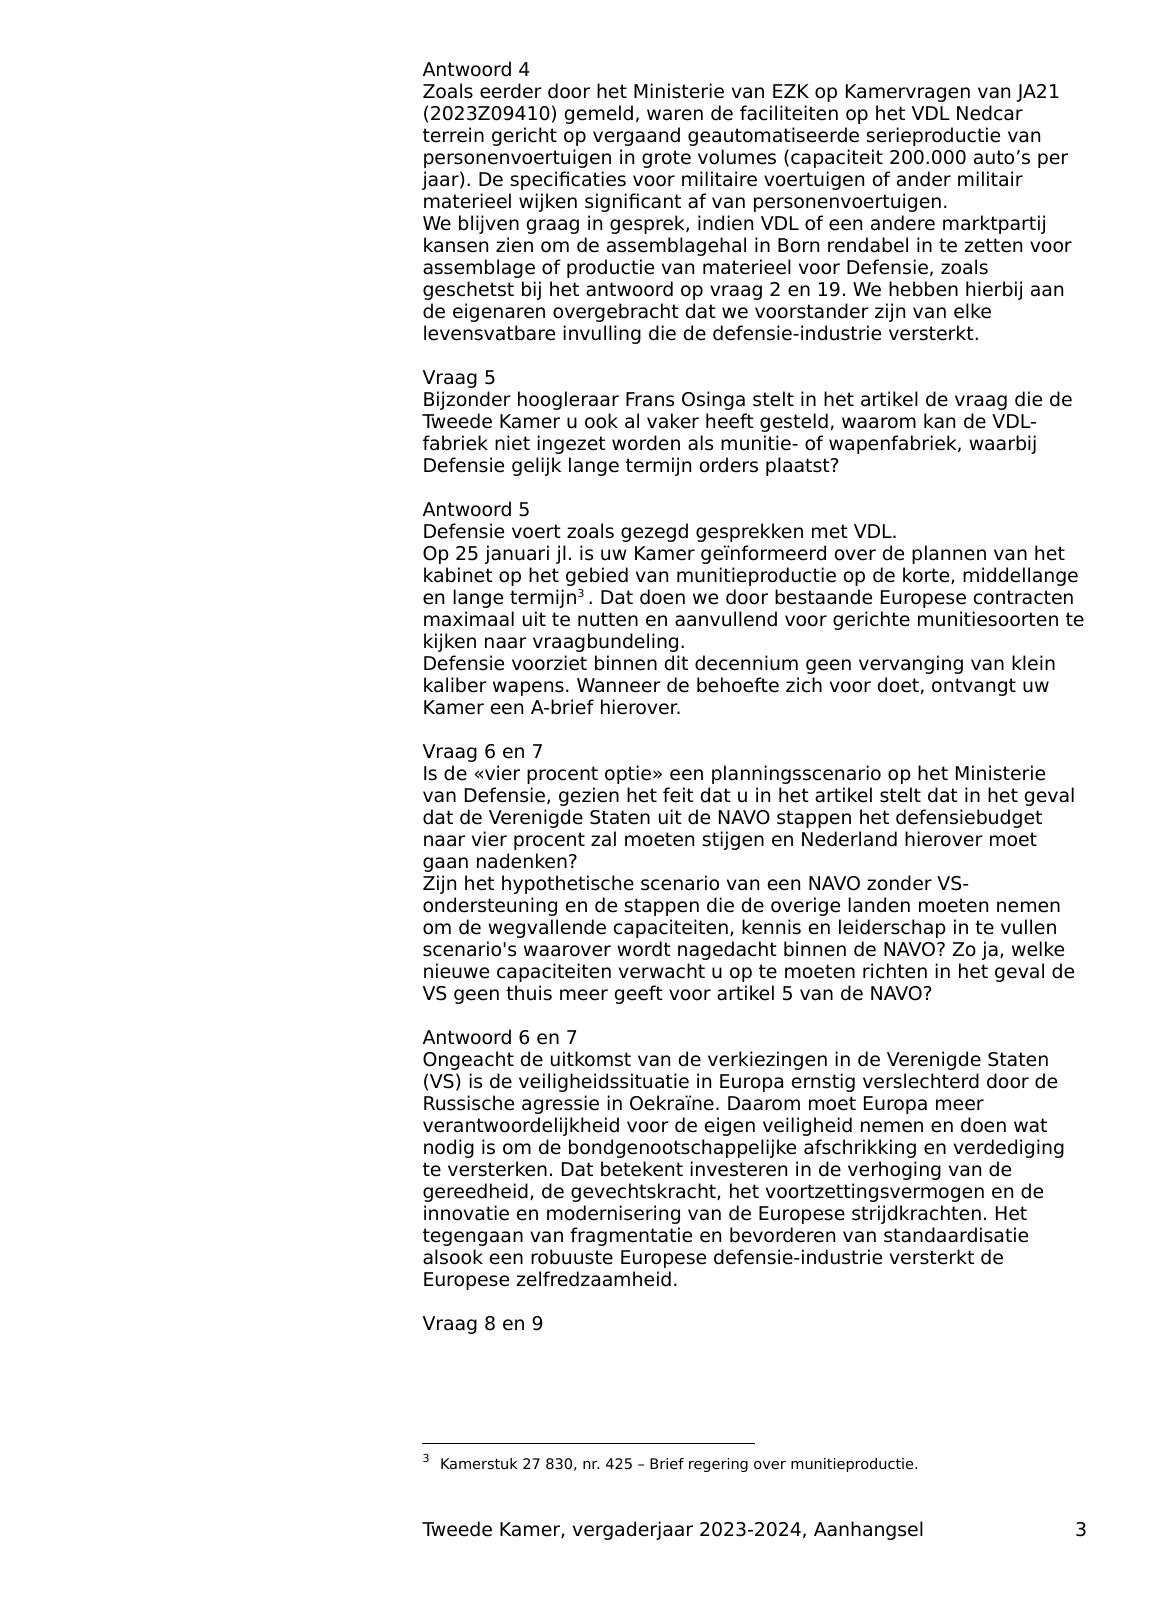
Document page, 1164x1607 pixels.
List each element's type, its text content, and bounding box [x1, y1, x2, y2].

text Antwoord 4 [422, 59, 1087, 81]
text We blijven graag in gesprek, indien VDL of een andere marktpartij kansen zien om de assemblagehal in Born rendabel in te zetten voor assemblage of productie van materieel voor Defensie, zoals geschetst bij het antwoord op vraag 2 en 19. We hebben hierbij aan de eigenaren overgebracht dat we voorstander zijn van elke levensvatbare invulling die de defensie-industrie versterkt. [422, 213, 1087, 345]
text Is de «vier procent optie» een planningsscenario op het Ministerie van Defensie, gezien het feit dat u in het artikel stelt dat in het geval dat de Verenigde Staten uit de NAVO stappen het defensiebudget naar vier procent zal moeten stijgen en Nederland hierover moet gaan nadenken? [422, 763, 1087, 873]
text Zoals eerder door het Ministerie van EZK op Kamervragen van JA21 (2023Z09410) gemeld, waren de faciliteiten op het VDL Nedcar terrein gericht op vergaand geautomatiseerde serieproductie van personenvoertuigen in grote volumes (capaciteit 200.000 auto’s per jaar). De specificaties voor militaire voertuigen of ander militair materieel wijken significant af van personenvoertuigen. [422, 81, 1087, 213]
text Kamerstuk 27 830, nr. 425 – Brief regering over munitieproductie. [422, 1452, 1087, 1474]
text Bijzonder hoogleraar Frans Osinga stelt in het artikel de vraag die de Tweede Kamer u ook al vaker heeft gesteld, waarom kan de VDL-fabriek niet ingezet worden als munitie- of wapenfabriek, waarbij Defensie gelijk lange termijn orders plaatst? [422, 389, 1087, 477]
text Vraag 6 en 7 [422, 741, 1087, 763]
text Vraag 8 en 9 [422, 1313, 1087, 1335]
text Defensie voorziet binnen dit decennium geen vervanging van klein kaliber wapens. Wanneer de behoefte zich voor doet, ontvangt uw Kamer een A-brief hierover. [422, 653, 1087, 719]
text Ongeacht de uitkomst van de verkiezingen in de Verenigde Staten (VS) is de veiligheidssituatie in Europa ernstig verslechterd door de Russische agressie in Oekraïne. Daarom moet Europa meer verantwoordelijkheid voor de eigen veiligheid nemen en doen wat nodig is om de bondgenootschappelijke afschrikking en verdediging te versterken. Dat betekent investeren in de verhoging van de gereedheid, de gevechtskracht, het voortzettingsvermogen en de innovatie en modernisering van de Europese strijdkrachten. Het tegengaan van fragmentatie en bevorderen van standaardisatie alsook een robuuste Europese defensie-industrie versterkt de Europese zelfredzaamheid. [422, 1049, 1087, 1291]
text Defensie voert zoals gezegd gesprekken met VDL. [422, 521, 1087, 543]
text Antwoord 6 en 7 [422, 1027, 1087, 1049]
text Zijn het hypothetische scenario van een NAVO zonder VS-ondersteuning en de stappen die de overige landen moeten nemen om de wegvallende capaciteiten, kennis en leiderschap in te vullen scenario's waarover wordt nagedacht binnen de NAVO? Zo ja, welke nieuwe capaciteiten verwacht u op te moeten richten in het geval de VS geen thuis meer geeft voor artikel 5 van de NAVO? [422, 873, 1087, 1005]
text Vraag 5 [422, 367, 1087, 389]
text Op 25 januari jl. is uw Kamer geïnformeerd over de plannen van het kabinet op het gebied van munitieproductie op de korte, middellange en lange termijn. Dat doen we door bestaande Europese contracten maximaal uit te nutten en aanvullend voor gerichte munitiesoorten te kijken naar vraagbundeling. [422, 543, 1087, 653]
text Antwoord 5 [422, 499, 1087, 521]
